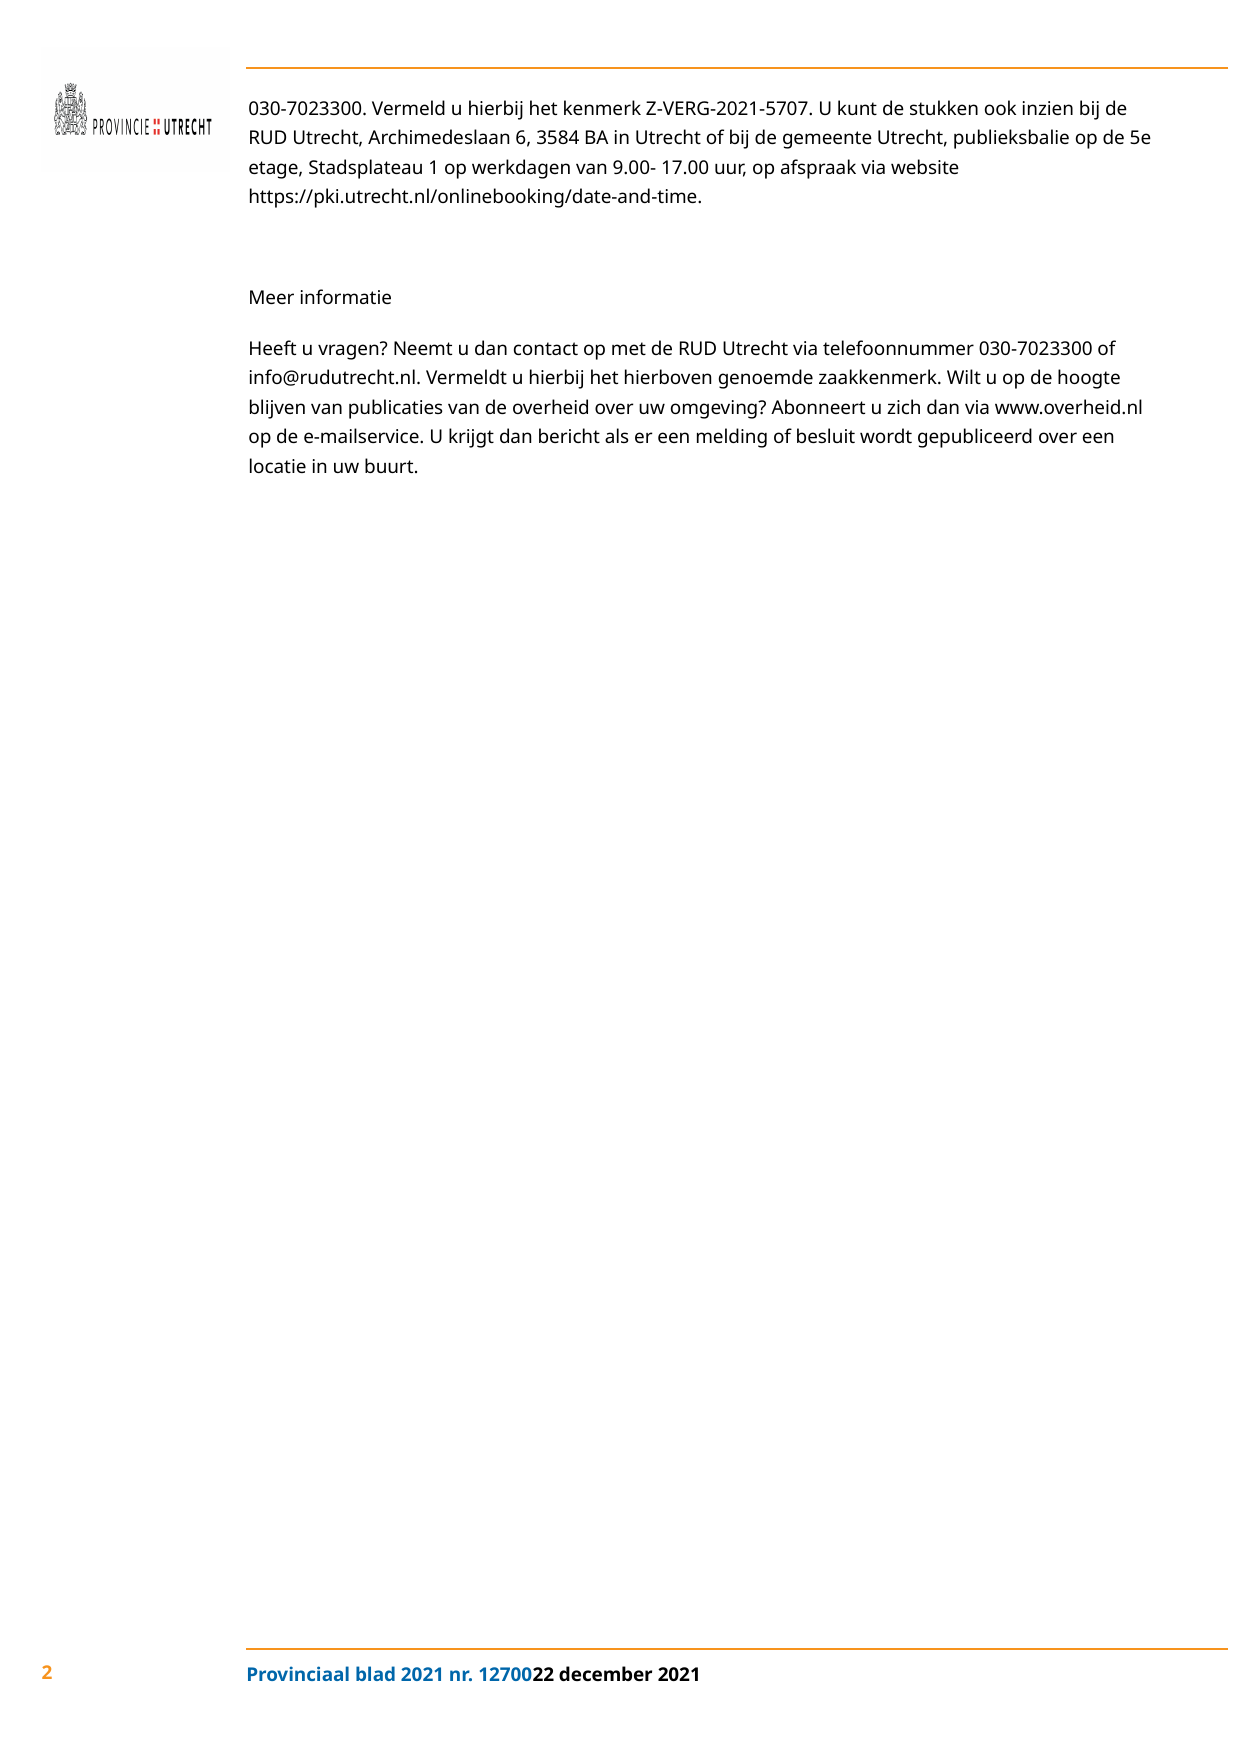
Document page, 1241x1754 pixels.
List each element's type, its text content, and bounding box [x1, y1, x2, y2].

picture [41, 47, 231, 172]
text Meer informatie [248, 284, 1152, 310]
text 030-7023300. Vermeld u hierbij het kenmerk Z-VERG-2021-5707. U kunt de stukken ook inzien bij de RUD Utrecht, Archimedeslaan 6, 3584 BA in Utrecht of bij de gemeente Utrecht, publieksbalie op de 5e etage, Stadsplateau 1 op werkdagen van 9.00- 17.00 uur, op afspraak via website https://pki.utrecht.nl/onlinebooking/date-and-time. [248, 95, 1152, 209]
text Heeft u vragen? Neemt u dan contact op met de RUD Utrecht via telefoonnummer 030-7023300 of info@rudutrecht.nl. Vermeldt u hierbij het hierboven genoemde zaakkenmerk. Wilt u op de hoogte blijven van publicaties van de overheid over uw omgeving? Abonneert u zich dan via www.overheid.nl op de e-mailservice. U krijgt dan bericht als er een melding of besluit wordt gepubliceerd over een locatie in uw buurt. [248, 335, 1152, 479]
